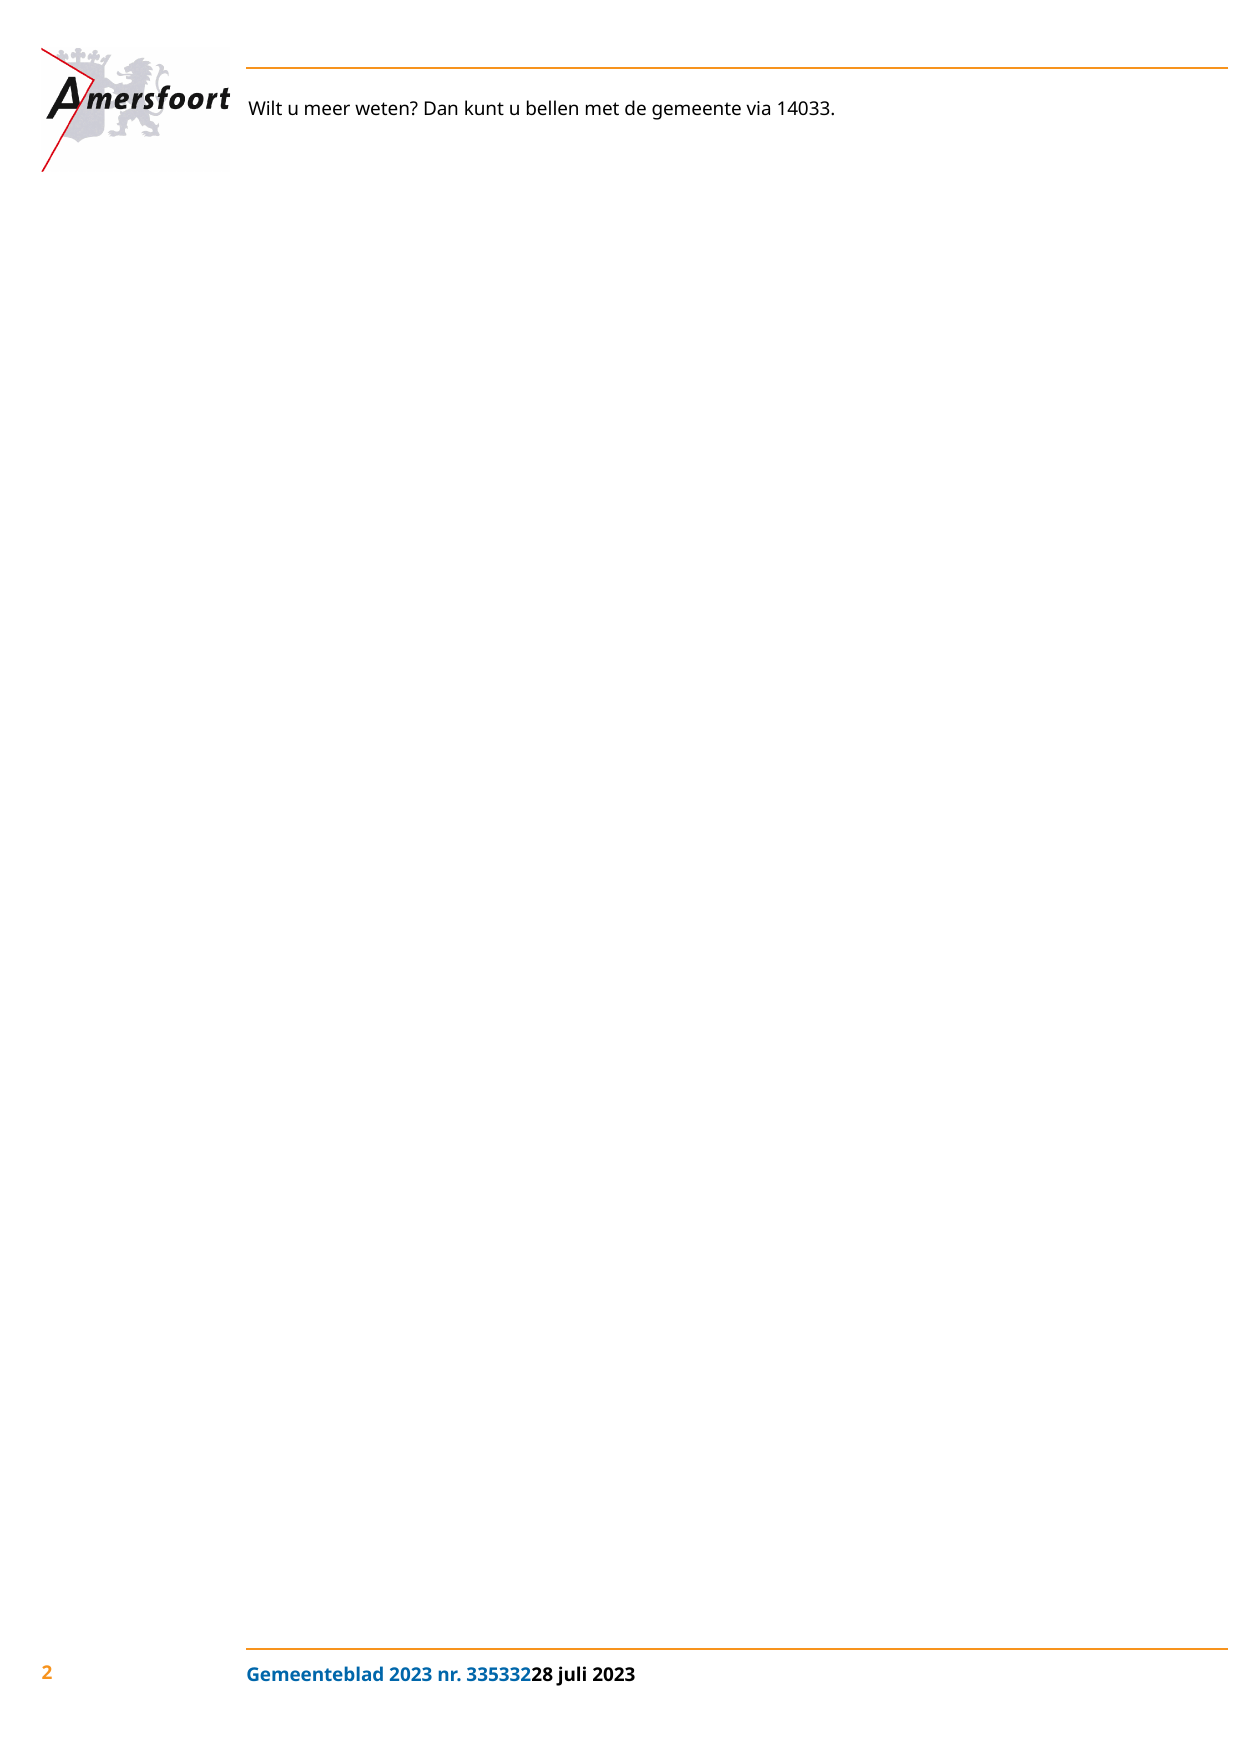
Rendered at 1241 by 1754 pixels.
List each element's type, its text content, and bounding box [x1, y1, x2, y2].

picture [41, 47, 231, 172]
text Wilt u meer weten? Dan kunt u bellen met de gemeente via 14033. [248, 95, 1152, 121]
